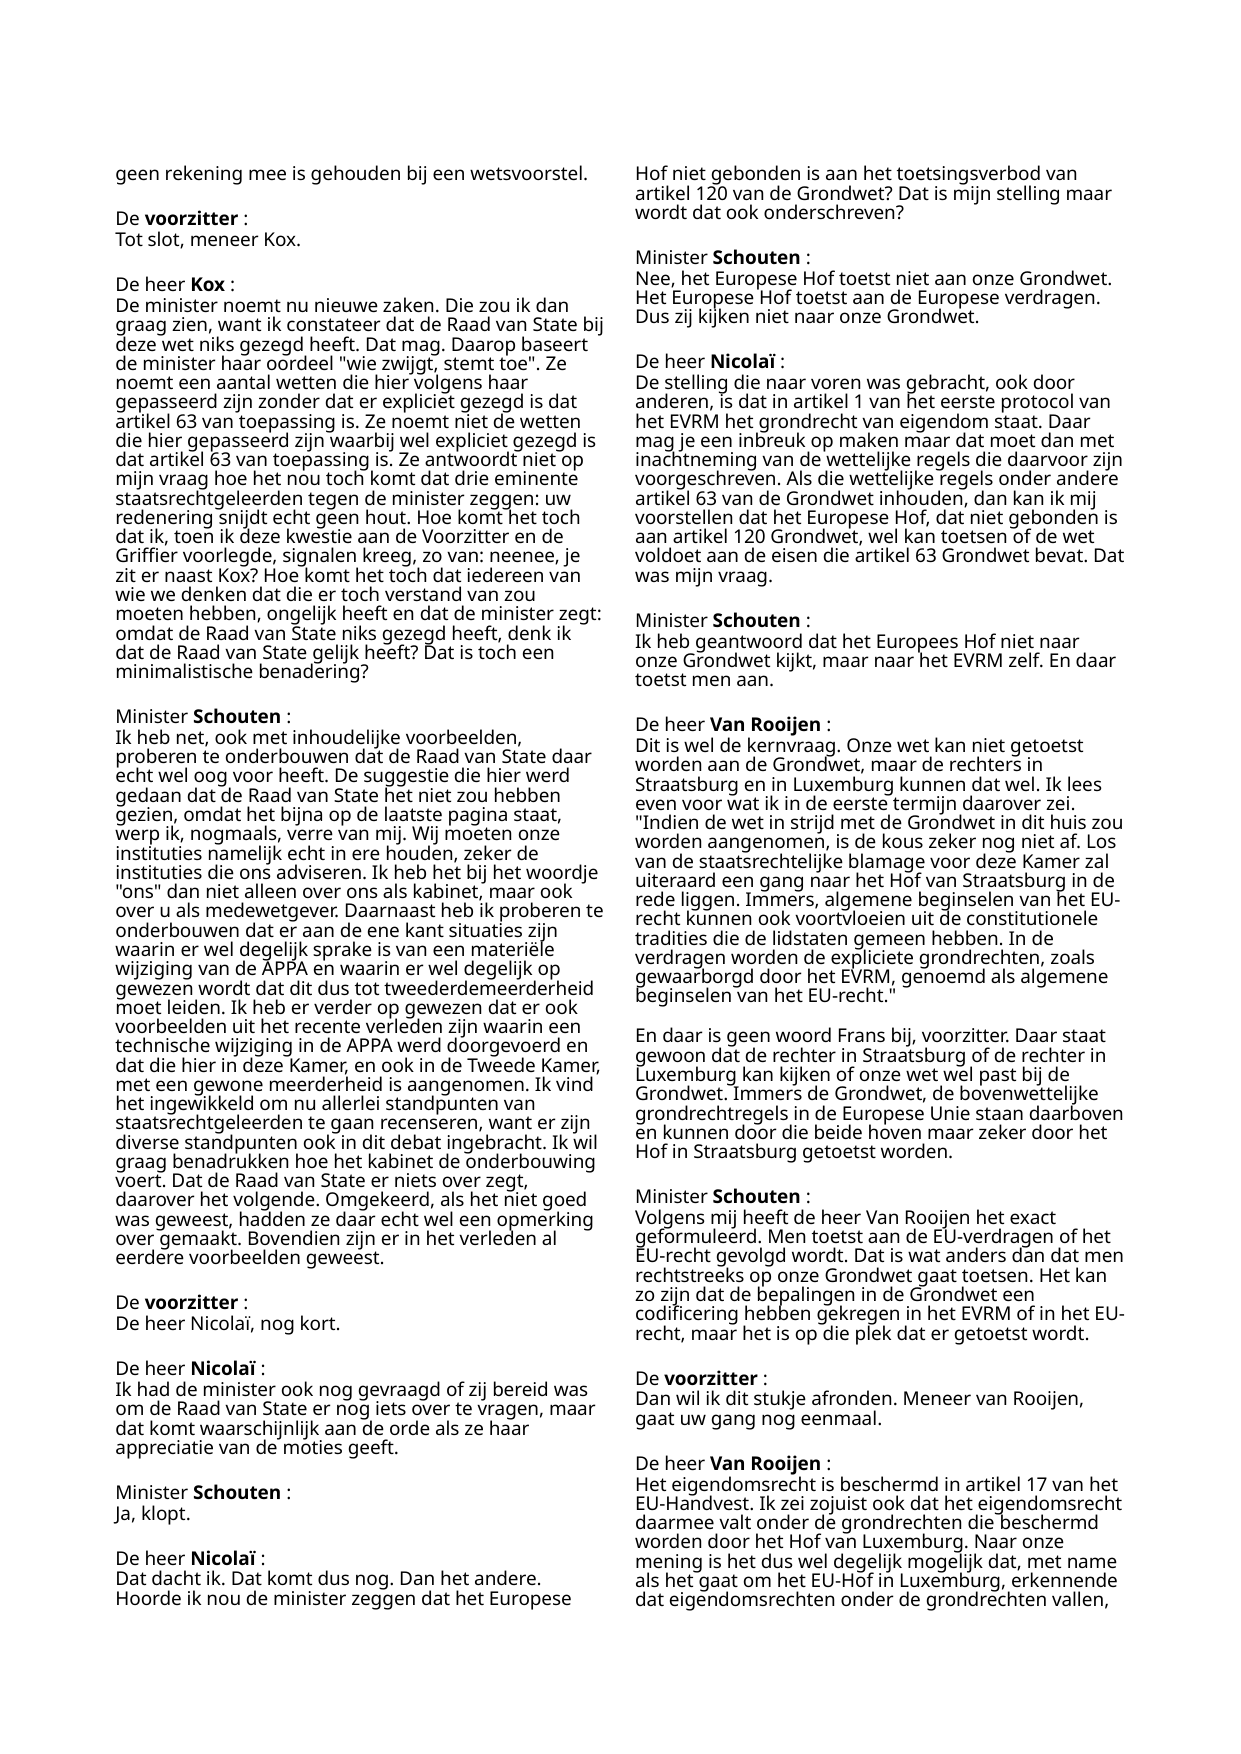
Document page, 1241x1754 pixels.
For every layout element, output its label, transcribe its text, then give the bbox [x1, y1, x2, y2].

text De voorzitter : [635, 1365, 1125, 1390]
text geen rekening mee is gehouden bij een wetsvoorstel. [115, 165, 605, 184]
text Nee, het Europese Hof toetst niet aan onze Grondwet. Het Europese Hof toetst aan de Europese verdragen. Dus zij kijken niet naar onze Grondwet. [635, 270, 1125, 327]
text En daar is geen woord Frans bij, voorzitter. Daar staat gewoon dat de rechter in Straatsburg of de rechter in Luxemburg kan kijken of onze wet wel past bij de Grondwet. Immers de Grondwet, de bovenwettelijke grondrechtregels in de Europese Unie staan daarboven en kunnen door die beide hoven maar zeker door het Hof in Straatsburg getoetst worden. [635, 1027, 1125, 1162]
text De voorzitter : [115, 205, 605, 231]
text Ik heb geantwoord dat het Europees Hof niet naar onze Grondwet kijkt, maar naar het EVRM zelf. En daar toetst men aan. [635, 633, 1125, 690]
text De heer Kox : [115, 271, 605, 297]
text Minister Schouten : [115, 703, 605, 729]
text Volgens mij heeft de heer Van Rooijen het exact geformuleerd. Men toetst aan de EU-verdragen of het EU-recht gevolgd wordt. Dat is wat anders dan dat men rechtstreeks op onze Grondwet gaat toetsen. Het kan zo zijn dat de bepalingen in de Grondwet een codificering hebben gekregen in het EVRM of in het EU-recht, maar het is op die plek dat er getoetst wordt. [635, 1209, 1125, 1344]
text Dat dacht ik. Dat komt dus nog. Dan het andere. Hoorde ik nou de minister zeggen dat het Europese [115, 1570, 605, 1609]
text De heer Nicolaï, nog kort. [115, 1315, 605, 1334]
text Minister Schouten : [635, 244, 1125, 270]
text Tot slot, meneer Kox. [115, 231, 605, 250]
text De voorzitter : [115, 1289, 605, 1315]
text Ja, klopt. [115, 1504, 605, 1524]
text Minister Schouten : [635, 607, 1125, 633]
text Dan wil ik dit stukje afronden. Meneer van Rooijen, gaat uw gang nog eenmaal. [635, 1390, 1125, 1429]
text De minister noemt nu nieuwe zaken. Die zou ik dan graag zien, want ik constateer dat de Raad van State bij deze wet niks gezegd heeft. Dat mag. Daarop baseert de minister haar oordeel "wie zwijgt, stemt toe". Ze noemt een aantal wetten die hier volgens haar gepasseerd zijn zonder dat er expliciet gezegd is dat artikel 63 van toepassing is. Ze noemt niet de wetten die hier gepasseerd zijn waarbij wel expliciet gezegd is dat artikel 63 van toepassing is. Ze antwoordt niet op mijn vraag hoe het nou toch komt dat drie eminente staatsrechtgeleerden tegen de minister zeggen: uw redenering snijdt echt geen hout. Hoe komt het toch dat ik, toen ik deze kwestie aan de Voorzitter en de Griffier voorlegde, signalen kreeg, zo van: neenee, je zit er naast Kox? Hoe komt het toch dat iedereen van wie we denken dat die er toch verstand van zou moeten hebben, ongelijk heeft en dat de minister zegt: omdat de Raad van State niks gezegd heeft, denk ik dat de Raad van State gelijk heeft? Dat is toch een minimalistische benadering? [115, 297, 605, 682]
text Ik had de minister ook nog gevraagd of zij bereid was om de Raad van State er nog iets over te vragen, maar dat komt waarschijnlijk aan de orde als ze haar appreciatie van de moties geeft. [115, 1381, 605, 1458]
text De heer Van Rooijen : [635, 1450, 1125, 1476]
text Minister Schouten : [635, 1183, 1125, 1209]
text Minister Schouten : [115, 1479, 605, 1504]
text Het eigendomsrecht is beschermd in artikel 17 van het EU-Handvest. Ik zei zojuist ook dat het eigendomsrecht daarmee valt onder de grondrechten die beschermd worden door het Hof van Luxemburg. Naar onze mening is het dus wel degelijk mogelijk dat, met name als het gaat om het EU-Hof in Luxemburg, erkennende dat eigendomsrechten onder de grondrechten vallen, [635, 1476, 1125, 1610]
text De heer Nicolaï : [635, 348, 1125, 374]
text Hof niet gebonden is aan het toetsingsverbod van artikel 120 van de Grondwet? Dat is mijn stelling maar wordt dat ook onderschreven? [635, 165, 1125, 223]
text De stelling die naar voren was gebracht, ook door anderen, is dat in artikel 1 van het eerste protocol van het EVRM het grondrecht van eigendom staat. Daar mag je een inbreuk op maken maar dat moet dan met inachtneming van de wettelijke regels die daarvoor zijn voorgeschreven. Als die wettelijke regels onder andere artikel 63 van de Grondwet inhouden, dan kan ik mij voorstellen dat het Europese Hof, dat niet gebonden is aan artikel 120 Grondwet, wel kan toetsen of de wet voldoet aan de eisen die artikel 63 Grondwet bevat. Dat was mijn vraag. [635, 374, 1125, 586]
text Dit is wel de kernvraag. Onze wet kan niet getoetst worden aan de Grondwet, maar de rechters in Straatsburg en in Luxemburg kunnen dat wel. Ik lees even voor wat ik in de eerste termijn daarover zei. "Indien de wet in strijd met de Grondwet in dit huis zou worden aangenomen, is de kous zeker nog niet af. Los van de staatsrechtelijke blamage voor deze Kamer zal uiteraard een gang naar het Hof van Straatsburg in de rede liggen. Immers, algemene beginselen van het EU-recht kunnen ook voortvloeien uit de constitutionele tradities die de lidstaten gemeen hebben. In de verdragen worden de expliciete grondrechten, zoals gewaarborgd door het EVRM, genoemd als algemene beginselen van het EU-recht." [635, 737, 1125, 1007]
text De heer Nicolaï : [115, 1355, 605, 1381]
text De heer Van Rooijen : [635, 711, 1125, 737]
text De heer Nicolaï : [115, 1545, 605, 1570]
text Ik heb net, ook met inhoudelijke voorbeelden, proberen te onderbouwen dat de Raad van State daar echt wel oog voor heeft. De suggestie die hier werd gedaan dat de Raad van State het niet zou hebben gezien, omdat het bijna op de laatste pagina staat, werp ik, nogmaals, verre van mij. Wij moeten onze instituties namelijk echt in ere houden, zeker de instituties die ons adviseren. Ik heb het bij het woordje "ons" dan niet alleen over ons als kabinet, maar ook over u als medewetgever. Daarnaast heb ik proberen te onderbouwen dat er aan de ene kant situaties zijn waarin er wel degelijk sprake is van een materiële wijziging van de APPA en waarin er wel degelijk op gewezen wordt dat dit dus tot tweederdemeerderheid moet leiden. Ik heb er verder op gewezen dat er ook voorbeelden uit het recente verleden zijn waarin een technische wijziging in de APPA werd doorgevoerd en dat die hier in deze Kamer, en ook in de Tweede Kamer, met een gewone meerderheid is aangenomen. Ik vind het ingewikkeld om nu allerlei standpunten van staatsrechtgeleerden te gaan recenseren, want er zijn diverse standpunten ook in dit debat ingebracht. Ik wil graag benadrukken hoe het kabinet de onderbouwing voert. Dat de Raad van State er niets over zegt, daarover het volgende. Omgekeerd, als het niet goed was geweest, hadden ze daar echt wel een opmerking over gemaakt. Bovendien zijn er in het verleden al eerdere voorbeelden geweest. [115, 729, 605, 1268]
